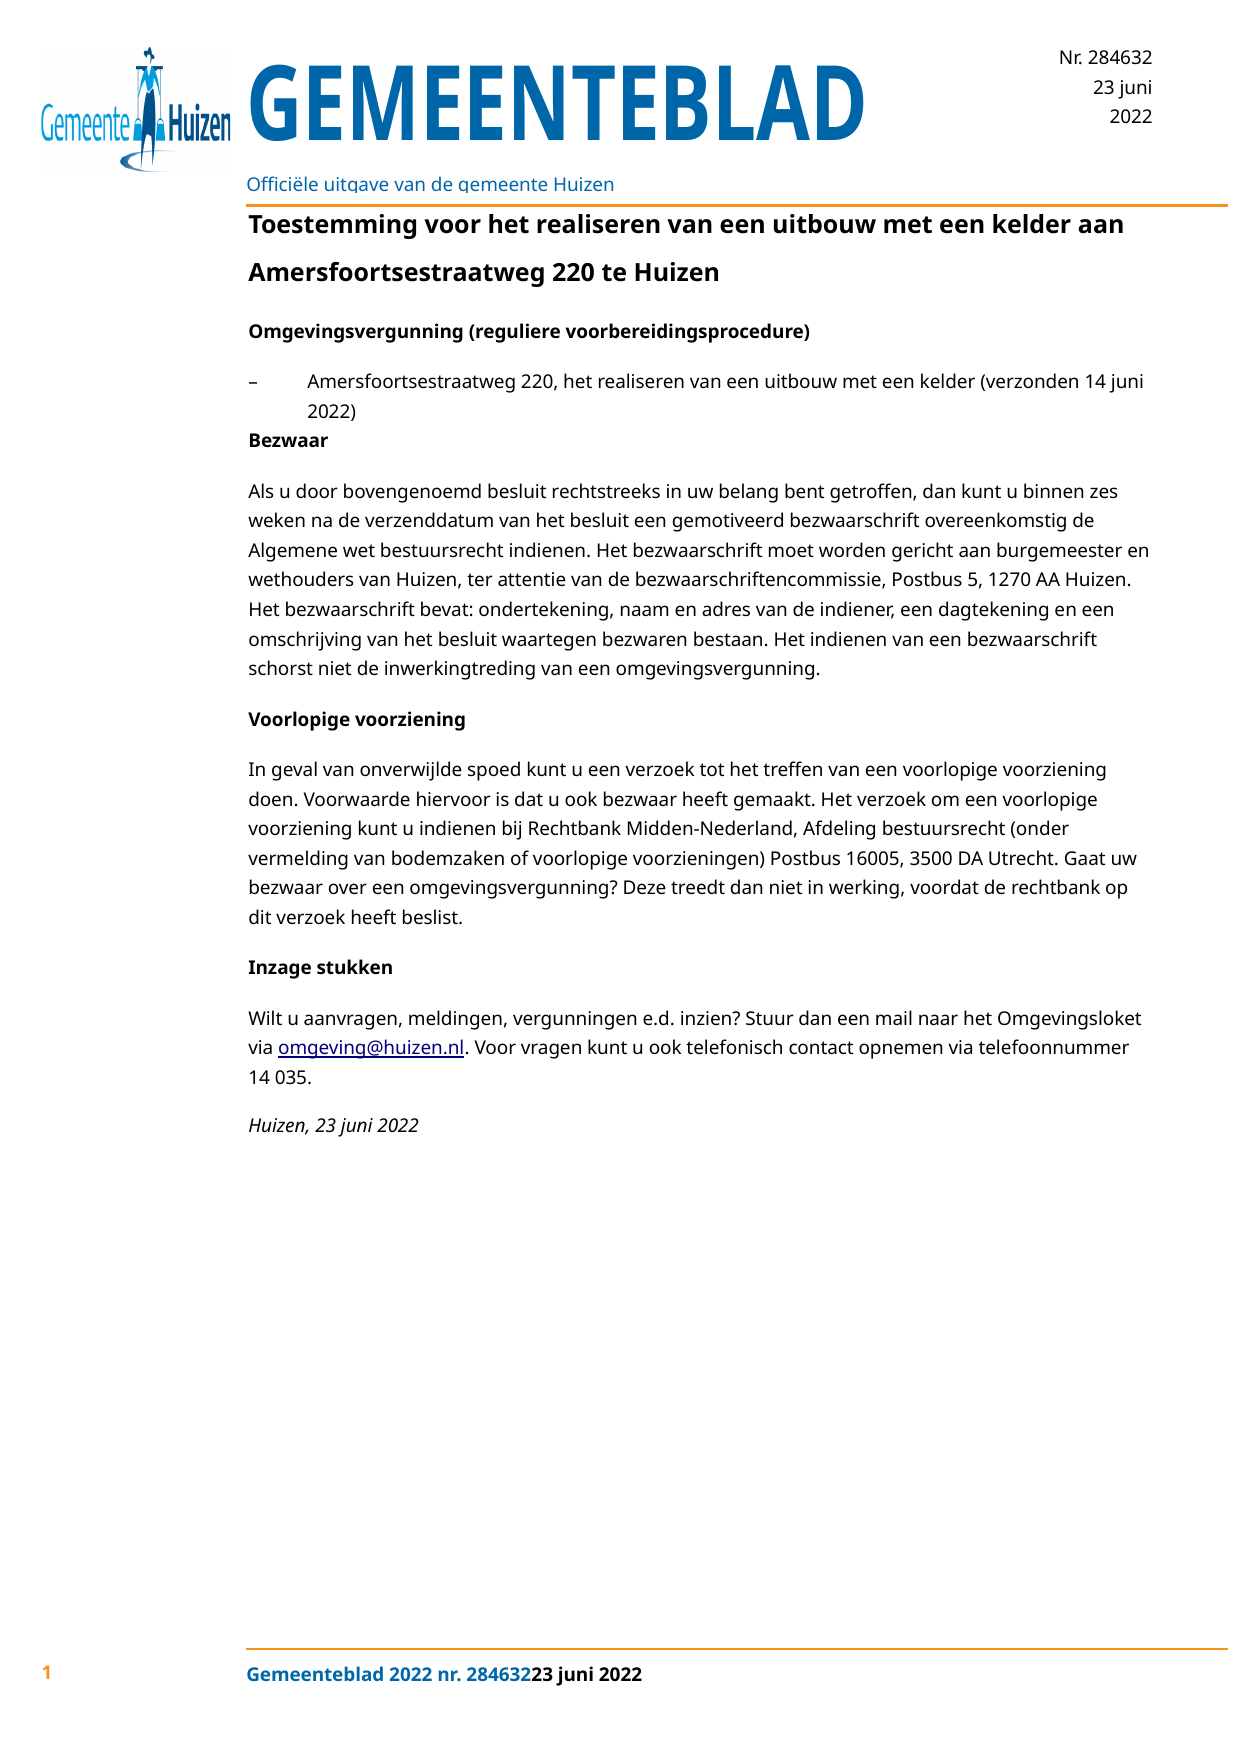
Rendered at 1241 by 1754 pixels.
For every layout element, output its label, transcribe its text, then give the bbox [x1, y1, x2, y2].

text Inzage stukken [248, 954, 1152, 980]
text In geval van onverwijlde spoed kunt u een verzoek tot het treffen van een voorlopige voorziening doen. Voorwaarde hiervoor is dat u ook bezwaar heeft gemaakt. Het verzoek om een voorlopige voorziening kunt u indienen bij Rechtbank Midden-Nederland, Afdeling bestuursrecht (onder vermelding van bodemzaken of voorlopige voorzieningen) Postbus 16005, 3500 DA Utrecht. Gaat uw bezwaar over een omgevingsvergunning? Deze treedt dan niet in werking, voordat de rechtbank op dit verzoek heeft beslist. [248, 756, 1152, 930]
text Wilt u aanvragen, meldingen, vergunningen e.d. inzien? Stuur dan een mail naar het Omgevingsloket via omgeving@huizen.nl. Voor vragen kunt u ook telefonisch contact opnemen via telefoonnummer 14 035. [248, 1005, 1152, 1090]
text Toestemming voor het realiseren van een uitbouw met een kelder aan Amersfoortsestraatweg 220 te Huizen [248, 207, 1152, 288]
text Bezwaar [248, 427, 1152, 453]
text Omgevingsvergunning (reguliere voorbereidingsprocedure) [248, 318, 1152, 344]
text Huizen, 23 juni 2022 [248, 1112, 1152, 1138]
picture [41, 47, 231, 172]
text Als u door bovengenoemd besluit rechtstreeks in uw belang bent getroffen, dan kunt u binnen zes weken na de verzenddatum van het besluit een gemotiveerd bezwaarschrift overeenkomstig de Algemene wet bestuursrecht indienen. Het bezwaarschrift moet worden gericht aan burgemeester en wethouders van Huizen, ter attentie van de bezwaarschriftencommissie, Postbus 5, 1270 AA Huizen. Het bezwaarschrift bevat: ondertekening, naam en adres van de indiener, een dagtekening en een omschrijving van het besluit waartegen bezwaren bestaan. Het indienen van een bezwaarschrift schorst niet de inwerkingtreding van een omgevingsvergunning. [248, 478, 1152, 681]
text Voorlopige voorziening [248, 706, 1152, 732]
list Amersfoortsestraatweg 220, het realiseren van een uitbouw met een kelder (verzonden 14 juni 2022) [248, 368, 1152, 424]
